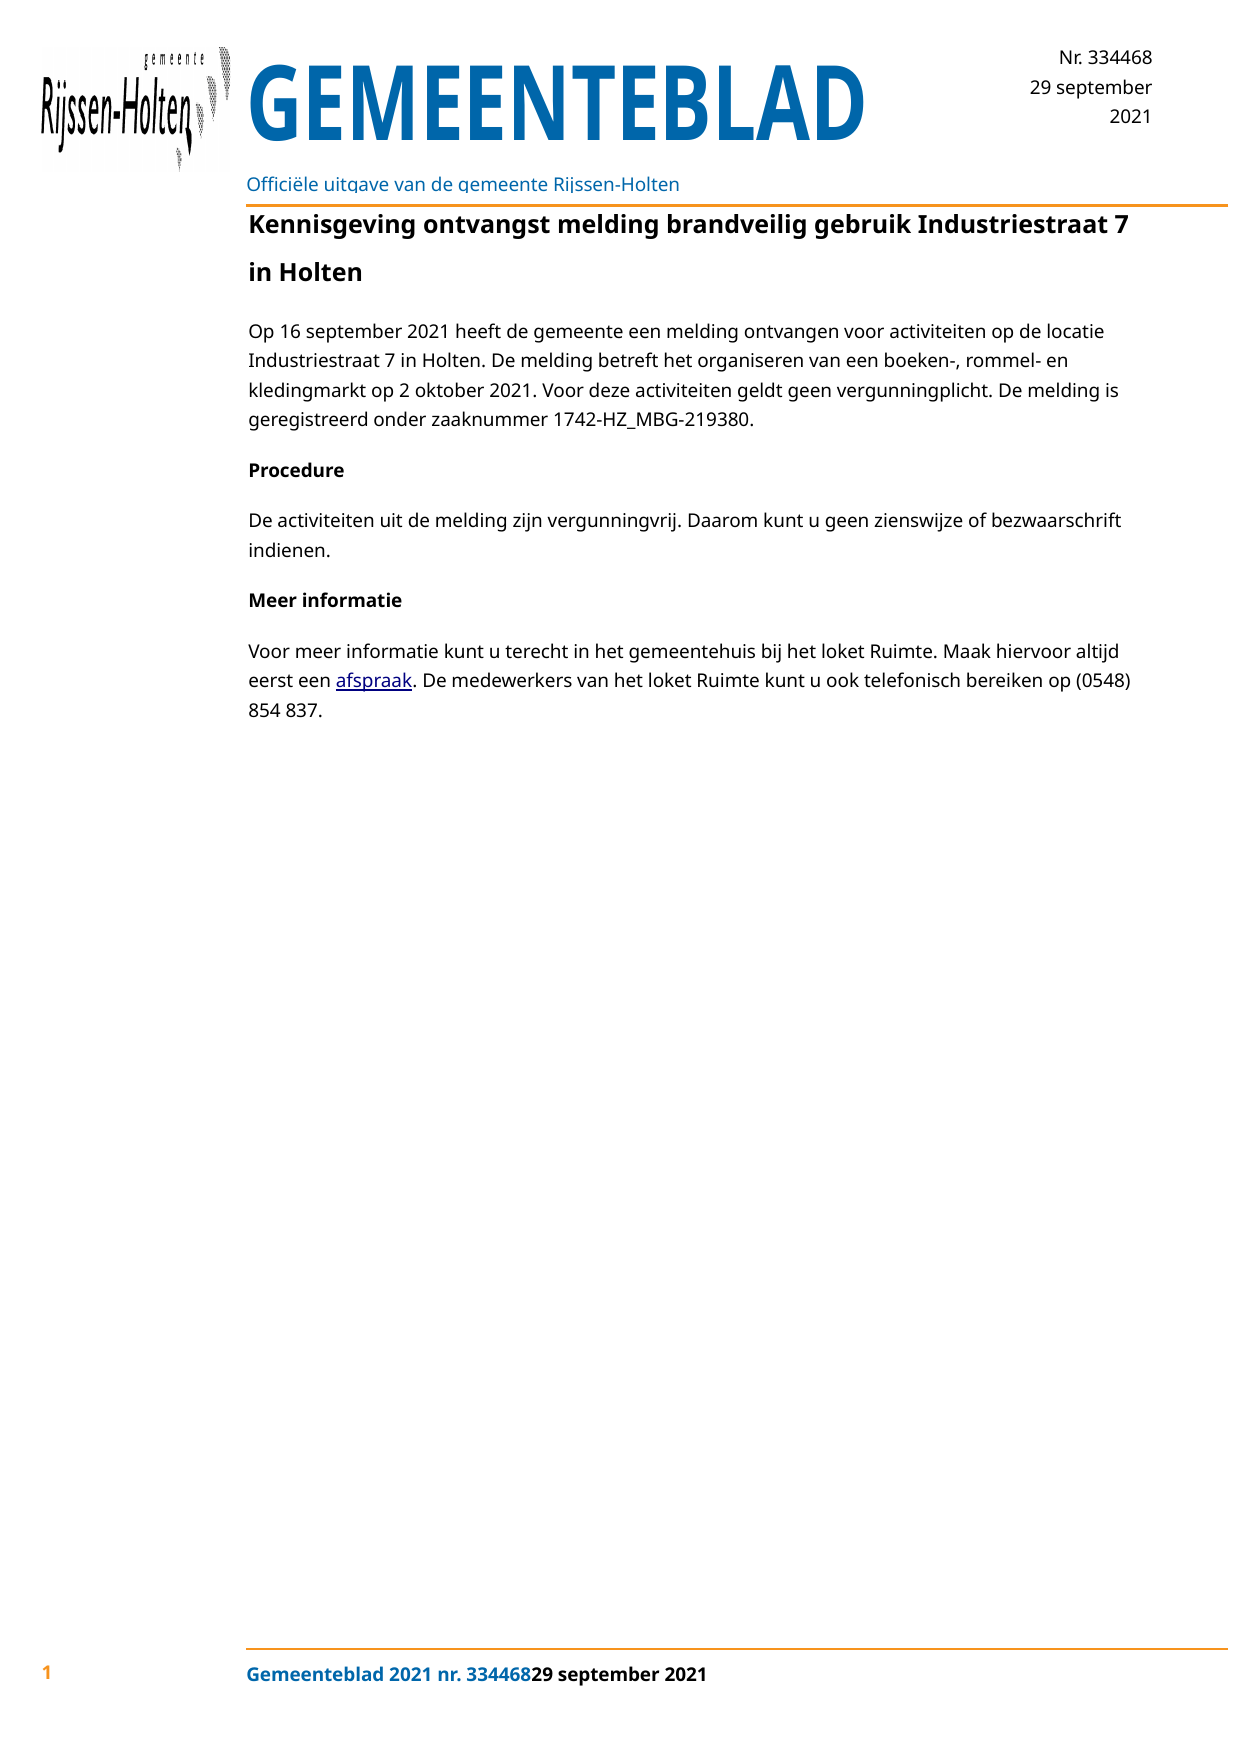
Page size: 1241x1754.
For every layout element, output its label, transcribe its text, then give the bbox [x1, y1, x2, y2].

text De activiteiten uit de melding zijn vergunningvrij. Daarom kunt u geen zienswijze of bezwaarschrift indienen. [248, 507, 1152, 563]
text Meer informatie [248, 587, 1152, 613]
text Op 16 september 2021 heeft de gemeente een melding ontvangen voor activiteiten op de locatie Industriestraat 7 in Holten. De melding betreft het organiseren van een boeken-, rommel- en kledingmarkt op 2 oktober 2021. Voor deze activiteiten geldt geen vergunningplicht. De melding is geregistreerd onder zaaknummer 1742-HZ_MBG-219380. [248, 318, 1152, 432]
text Voor meer informatie kunt u terecht in het gemeentehuis bij het loket Ruimte. Maak hiervoor altijd eerst een afspraak. De medewerkers van het loket Ruimte kunt u ook telefonisch bereiken op (0548) 854 837. [248, 638, 1152, 723]
picture [41, 47, 231, 172]
text Procedure [248, 457, 1152, 483]
text Kennisgeving ontvangst melding brandveilig gebruik Industriestraat 7 in Holten [248, 207, 1152, 288]
